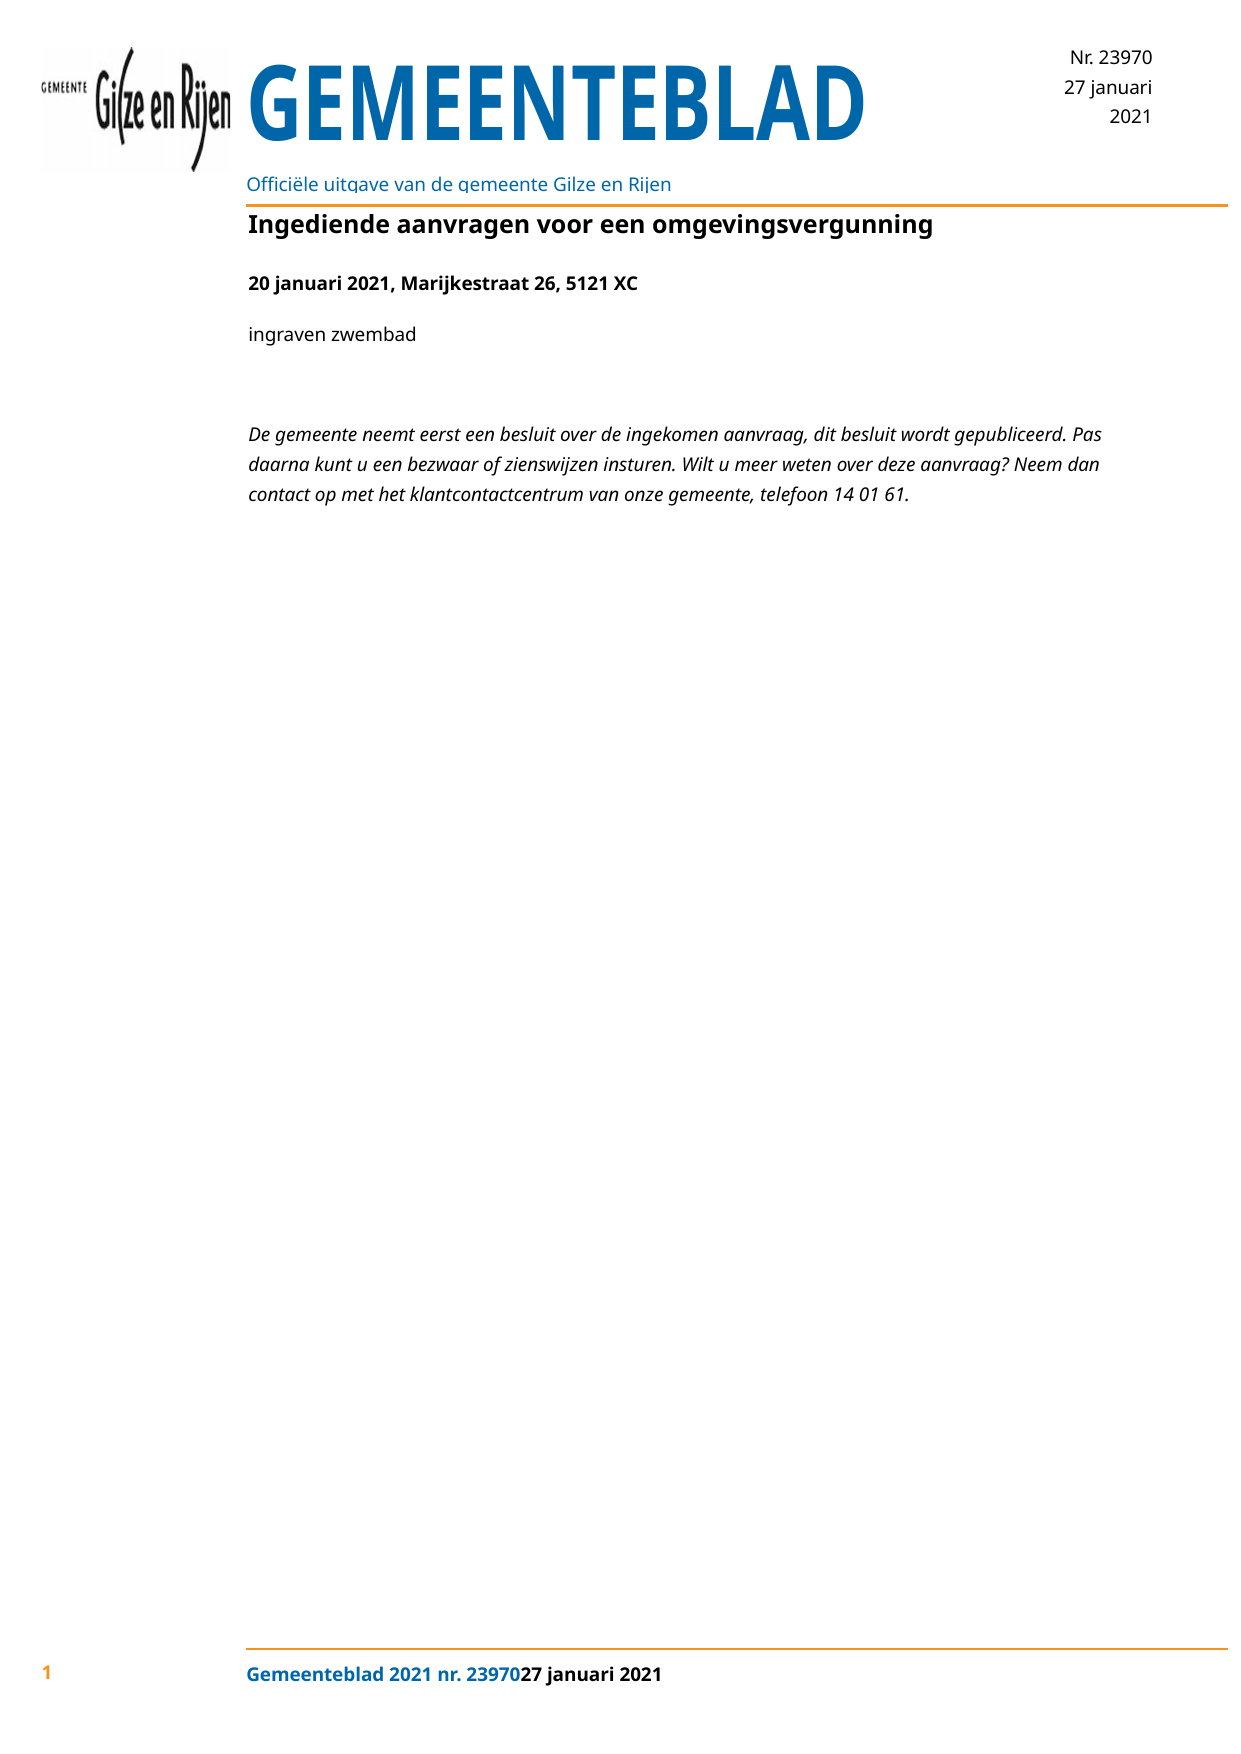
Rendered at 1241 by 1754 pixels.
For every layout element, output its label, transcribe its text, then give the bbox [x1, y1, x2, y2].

text 20 januari 2021, Marijkestraat 26, 5121 XC [248, 270, 1152, 296]
text ingraven zwembad [248, 321, 1152, 346]
text De gemeente neemt eerst een besluit over de ingekomen aanvraag, dit besluit wordt gepubliceerd. Pas daarna kunt u een bezwaar of zienswijzen insturen. Wilt u meer weten over deze aanvraag? Neem dan contact op met het klantcontactcentrum van onze gemeente, telefoon 14 01 61. [248, 422, 1152, 506]
picture [41, 47, 231, 172]
text Ingediende aanvragen voor een omgevingsvergunning [248, 207, 1152, 241]
